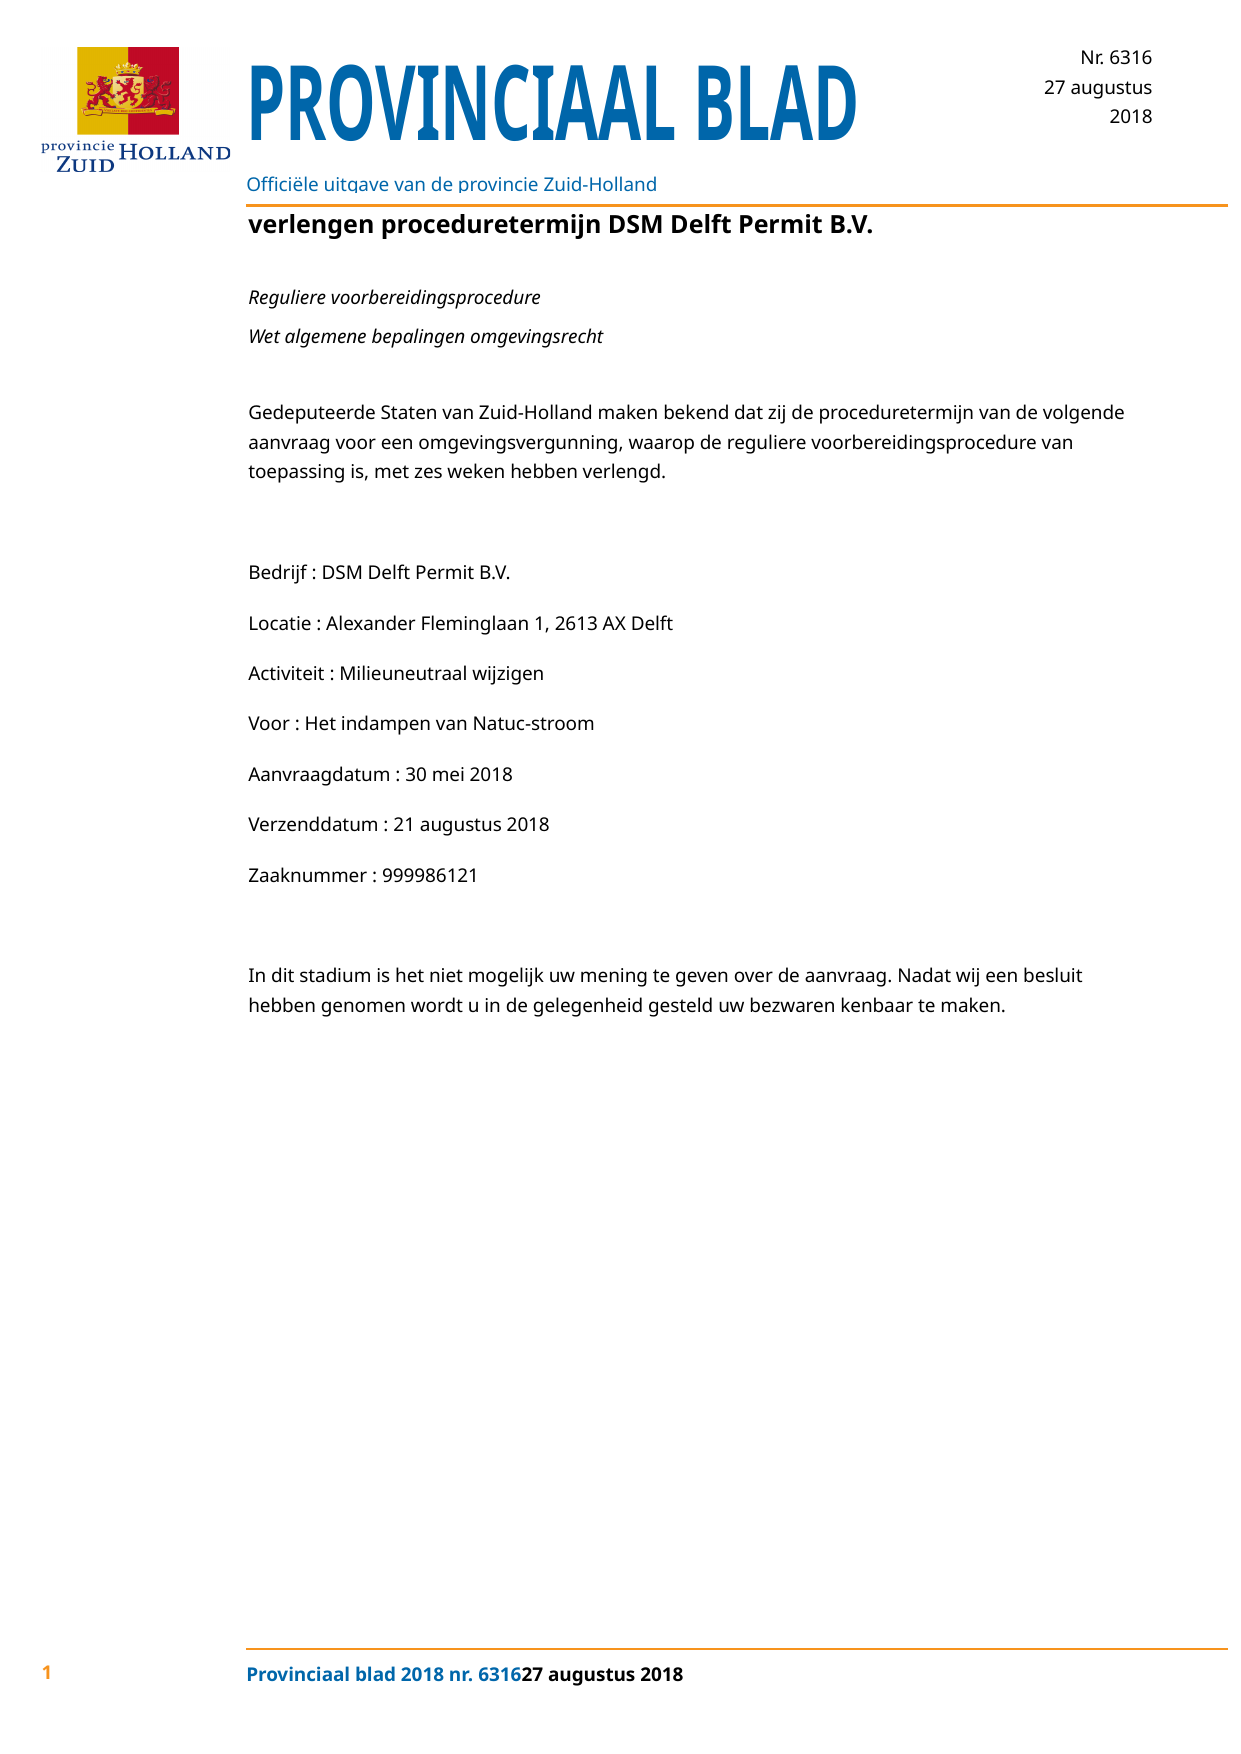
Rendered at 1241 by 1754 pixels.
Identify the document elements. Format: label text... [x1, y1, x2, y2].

text Aanvraagdatum : 30 mei 2018 [248, 761, 1152, 787]
text Activiteit : Milieuneutraal wijzigen [248, 660, 1152, 686]
text Bedrijf : DSM Delft Permit B.V. [248, 559, 1152, 585]
text Verzenddatum : 21 augustus 2018 [248, 811, 1152, 837]
text Wet algemene bepalingen omgevingsrecht [248, 323, 1152, 349]
picture [41, 47, 231, 172]
text Gedeputeerde Staten van Zuid-Holland maken bekend dat zij de proceduretermijn van de volgende aanvraag voor een omgevingsvergunning, waarop de reguliere voorbereidingsprocedure van toepassing is, met zes weken hebben verlengd. [248, 399, 1152, 484]
text In dit stadium is het niet mogelijk uw mening te geven over de aanvraag. Nadat wij een besluit hebben genomen wordt u in de gelegenheid gesteld uw bezwaren kenbaar te maken. [248, 963, 1152, 1018]
text Locatie : Alexander Fleminglaan 1, 2613 AX Delft [248, 610, 1152, 635]
text Zaaknummer : 999986121 [248, 862, 1152, 887]
text Reguliere voorbereidingsprocedure [248, 284, 1152, 309]
text Voor : Het indampen van Natuc-stroom [248, 711, 1152, 736]
text verlengen proceduretermijn DSM Delft Permit B.V. [248, 207, 1152, 241]
